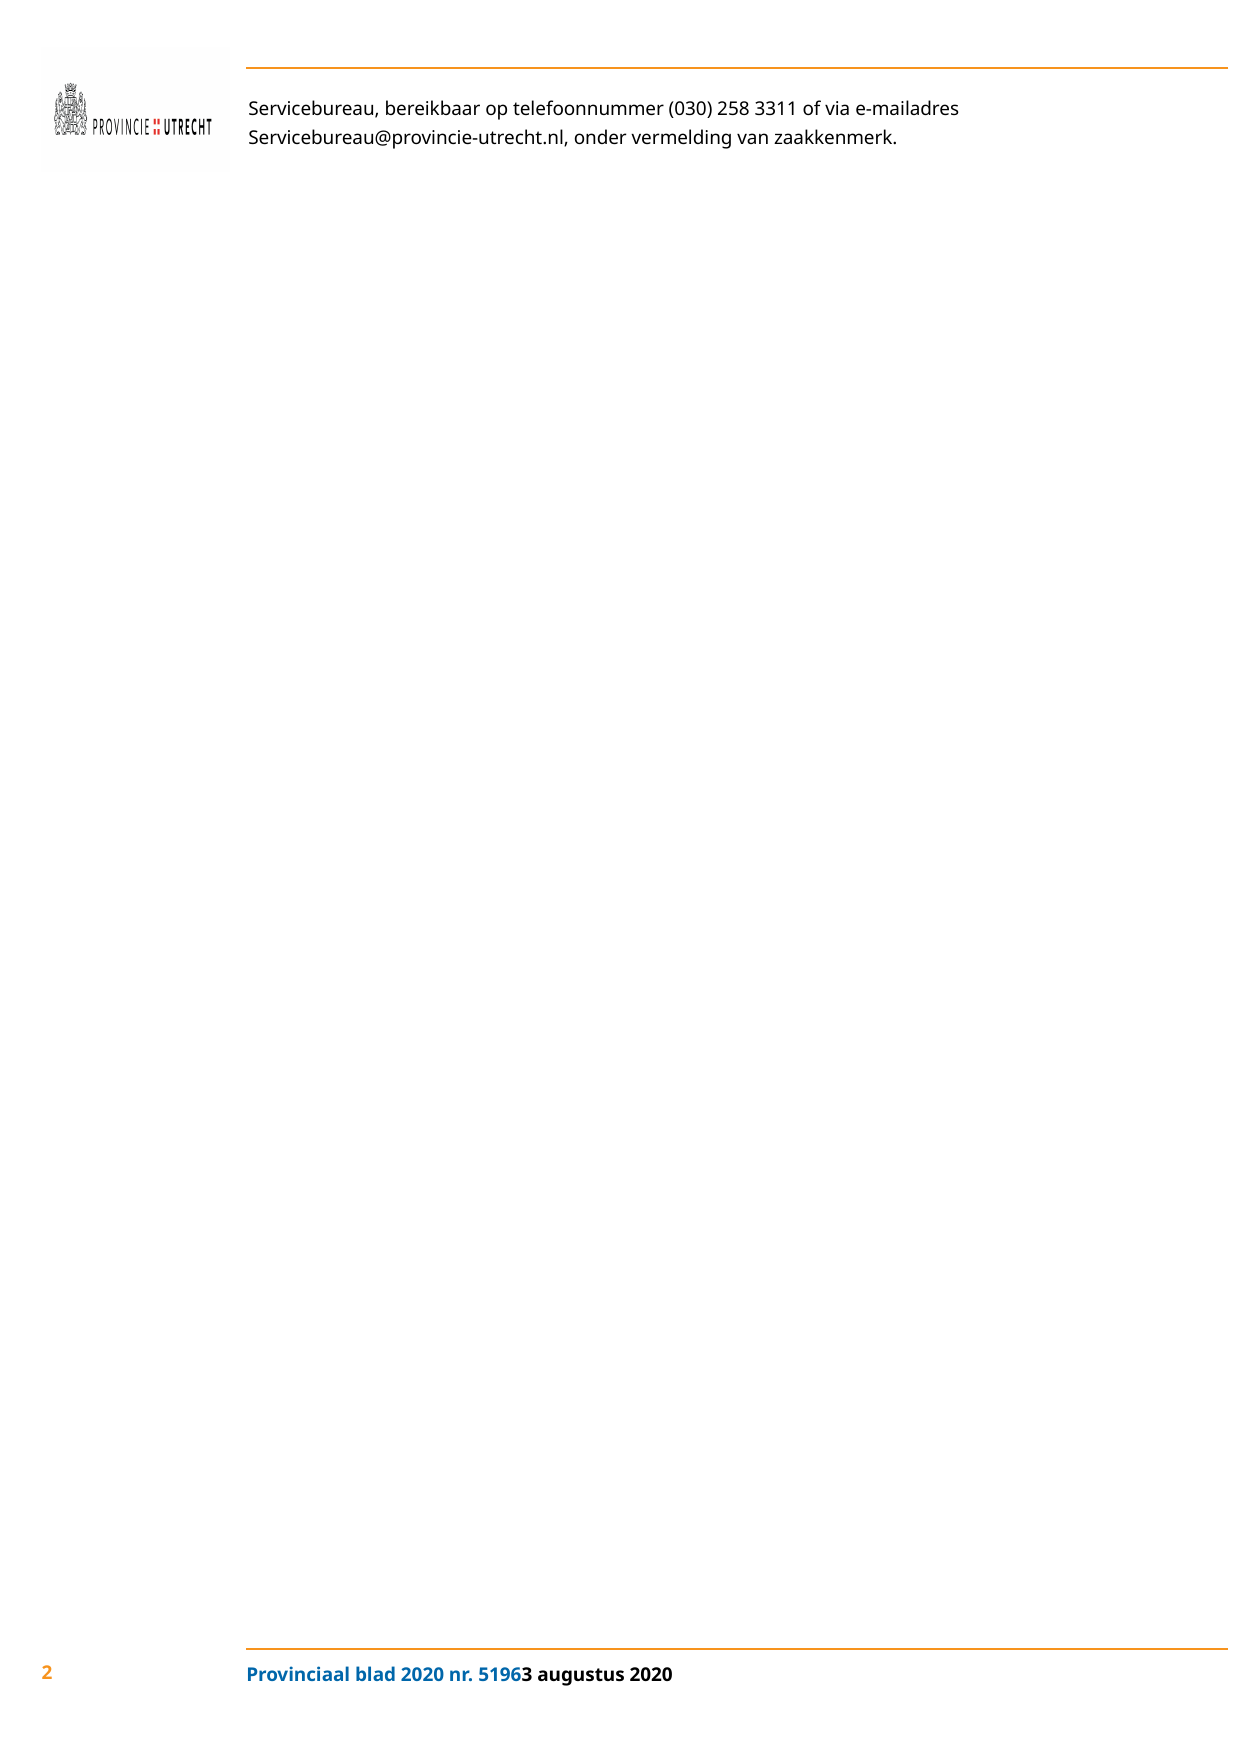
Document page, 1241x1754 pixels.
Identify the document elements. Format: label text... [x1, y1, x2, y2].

text Servicebureau, bereikbaar op telefoonnummer (030) 258 3311 of via e-mailadres Servicebureau@provincie-utrecht.nl, onder vermelding van zaakkenmerk. [248, 95, 1152, 150]
picture [41, 47, 231, 172]
